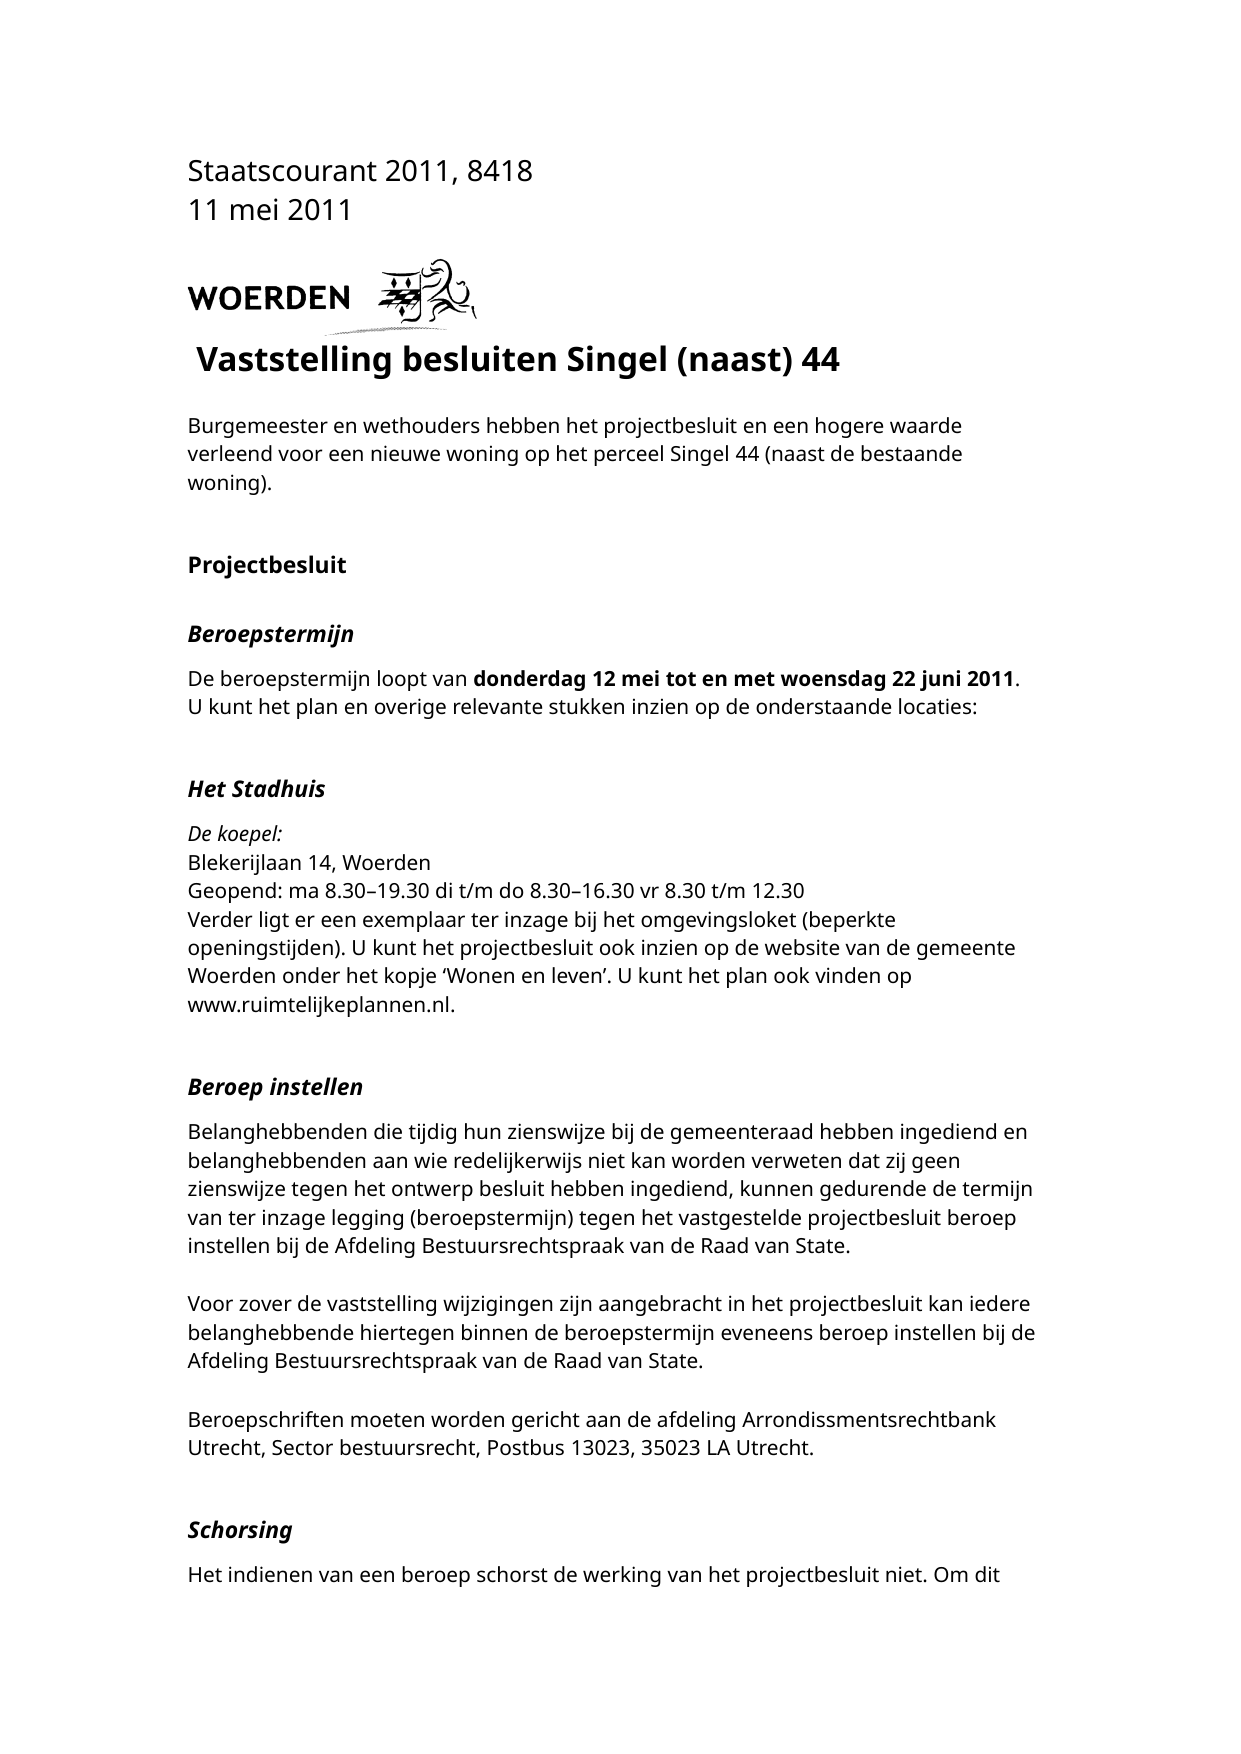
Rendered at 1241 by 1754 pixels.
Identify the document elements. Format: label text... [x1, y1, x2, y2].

subtitle Beroep instellen [187, 1071, 1053, 1102]
subtitle Beroepstermijn [187, 618, 1053, 649]
subtitle Projectbesluit [187, 549, 1053, 580]
text 11 mei 2011 [187, 190, 1053, 229]
subtitle Schorsing [187, 1514, 1053, 1545]
text De koepel: [187, 819, 1053, 848]
text Het indienen van een beroep schorst de werking van het projectbesluit niet. Om dit [187, 1560, 1053, 1589]
text Burgemeester en wethouders hebben het projectbesluit en een hogere waarde verleend voor een nieuwe woning op het perceel Singel 44 (naast de bestaande woning). [187, 411, 1053, 496]
text Verder ligt er een exemplaar ter inzage bij het omgevingsloket (beperkte openingstijden). U kunt het projectbesluit ook inzien op de website van de gemeente Woerden onder het kopje ‘Wonen en leven’. U kunt het plan ook vinden op www.ruimtelijkeplannen.nl. [187, 905, 1053, 1018]
subtitle Het Stadhuis [187, 773, 1053, 804]
text U kunt het plan en overige relevante stukken inzien op de onderstaande locaties: [187, 692, 1053, 721]
text Belanghebbenden die tijdig hun zienswijze bij de gemeenteraad hebben ingediend en belanghebbenden aan wie redelijkerwijs niet kan worden verweten dat zij geen zienswijze tegen het ontwerp besluit hebben ingediend, kunnen gedurende de termijn van ter inzage legging (beroepstermijn) tegen het vastgestelde projectbesluit beroep instellen bij de Afdeling Bestuursrechtspraak van de Raad van State. [187, 1117, 1053, 1259]
text De beroepstermijn loopt van donderdag 12 mei tot en met woensdag 22 juni 2011. [187, 664, 1053, 692]
text Staatscourant 2011, 8418 [187, 150, 1053, 190]
subtitle Vaststelling besluiten Singel (naast) 44 [187, 271, 1053, 381]
picture [187, 258, 477, 336]
text Geopend: ma 8.30–19.30 di t/m do 8.30–16.30 vr 8.30 t/m 12.30 [187, 876, 1053, 905]
text Voor zover de vaststelling wijzigingen zijn aangebracht in het projectbesluit kan iedere belanghebbende hiertegen binnen de beroepstermijn eveneens beroep instellen bij de Afdeling Bestuursrechtspraak van de Raad van State. [187, 1289, 1053, 1375]
text Blekerijlaan 14, Woerden [187, 848, 1053, 876]
text Beroepschriften moeten worden gericht aan de afdeling Arrondissmentsrechtbank Utrecht, Sector bestuursrecht, Postbus 13023, 35023 LA Utrecht. [187, 1405, 1053, 1462]
